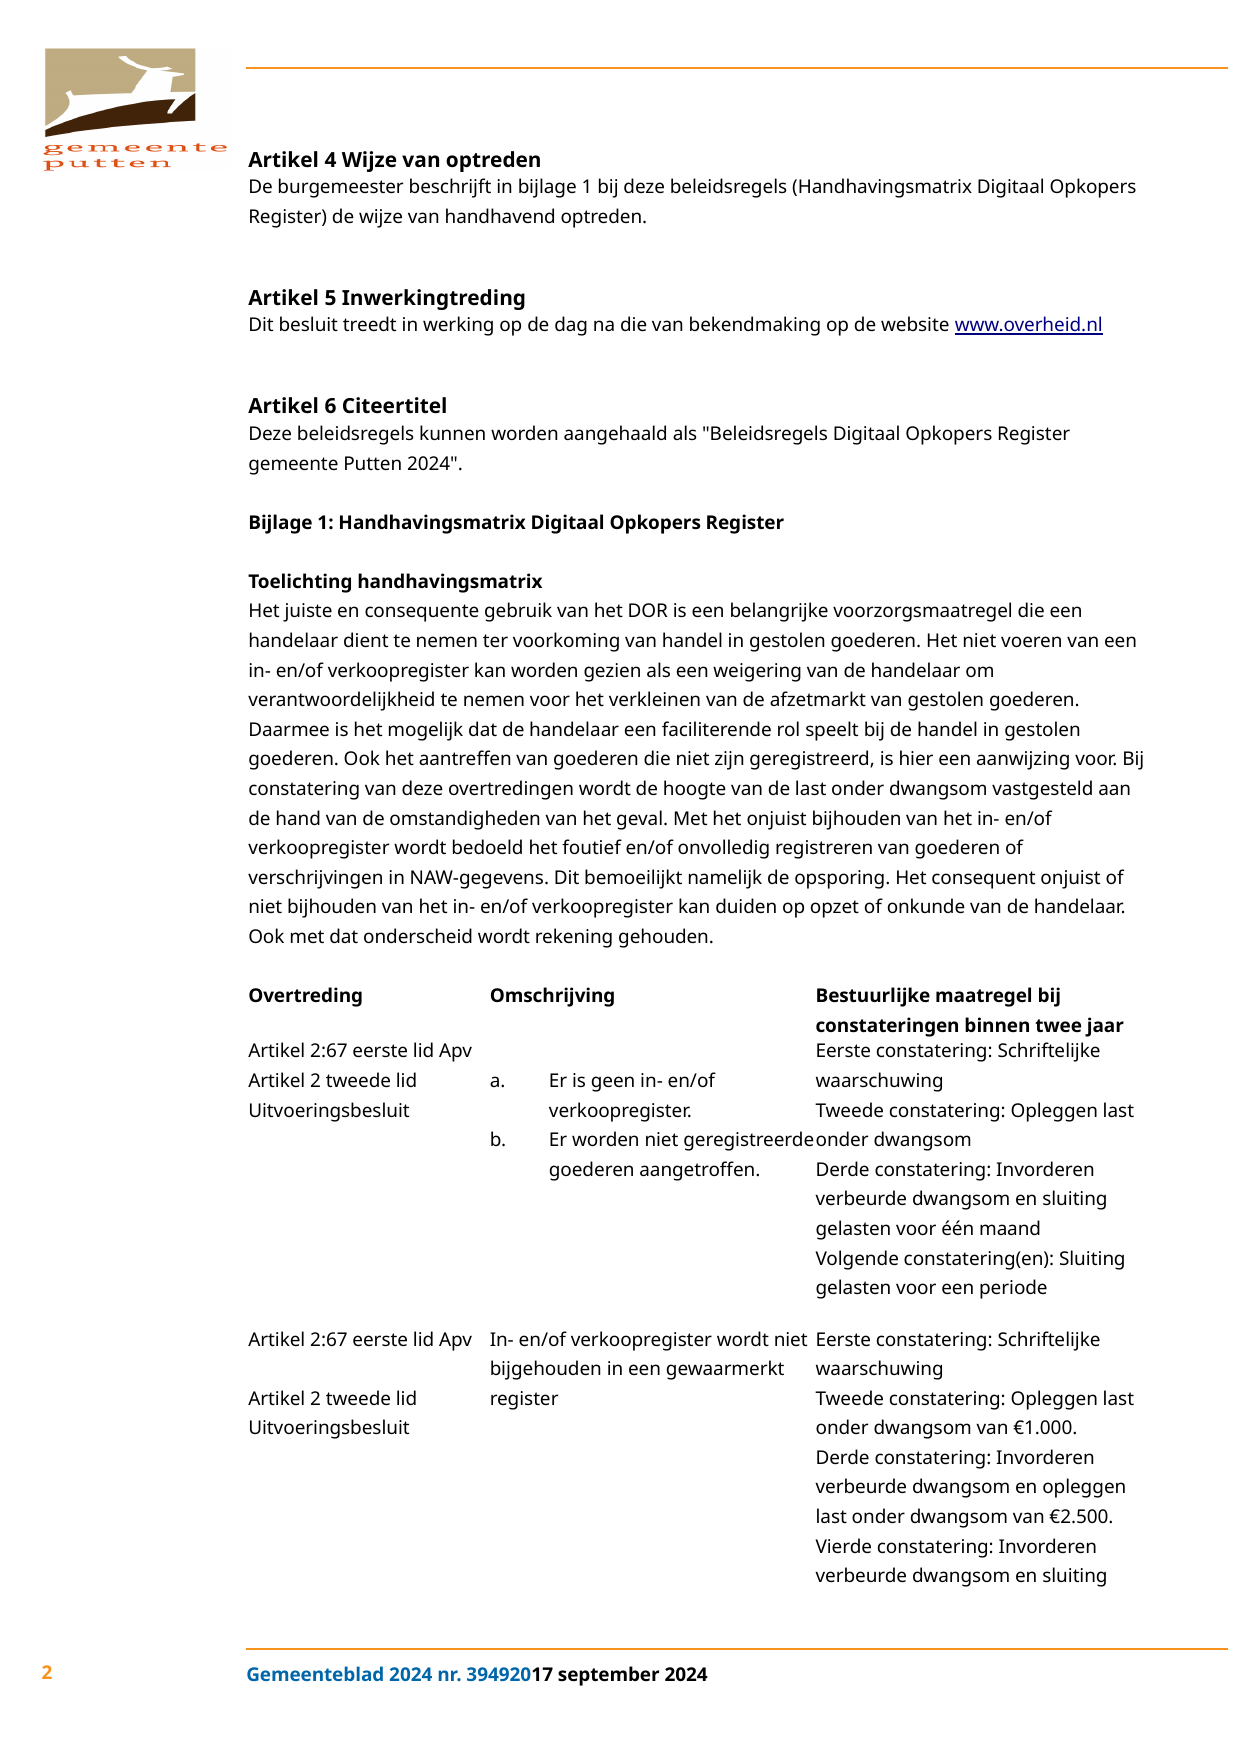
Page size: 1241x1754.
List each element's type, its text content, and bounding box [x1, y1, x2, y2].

text Bijlage 1: Handhavingsmatrix Digitaal Opkopers Register [248, 509, 1152, 534]
text De burgemeester beschrijft in bijlage 1 bij deze beleidsregels (Handhavingsmatrix Digitaal Opkopers Register) de wijze van handhavend optreden. [248, 174, 1152, 229]
table_cell [490, 1300, 815, 1326]
table_header Omschrijving [490, 982, 815, 1038]
text Dit besluit treedt in werking op de dag na die van bekendmaking op de website www.overheid.nl [248, 312, 1152, 337]
picture [41, 47, 231, 172]
table_cell Eerste constatering: Schriftelijke waarschuwing Tweede constatering: Opleggen last onder dwangsom Derde constatering: Invorderen verbeurde dwangsom en sluiting gelasten voor één maand Volgende constatering(en): Sluiting gelasten voor een periode [815, 1038, 1152, 1300]
table_cell Artikel 2:67 eerste lid Apv Artikel 2 tweede lid Uitvoeringsbesluit [248, 1038, 489, 1300]
text Artikel 6 Citeertitel [248, 392, 1152, 420]
table_cell [248, 1300, 489, 1326]
text Toelichting handhavingsmatrix [248, 568, 1152, 594]
text Artikel 4 Wijze van optreden [248, 145, 1152, 174]
table_header Overtreding [248, 982, 489, 1038]
text Het juiste en consequente gebruik van het DOR is een belangrijke voorzorgsmaatregel die een handelaar dient te nemen ter voorkoming van handel in gestolen goederen. Het niet voeren van een in- en/of verkoopregister kan worden gezien als een weigering van de handelaar om verantwoordelijkheid te nemen voor het verkleinen van de afzetmarkt van gestolen goederen. Daarmee is het mogelijk dat de handelaar een faciliterende rol speelt bij de handel in gestolen goederen. Ook het aantreffen van goederen die niet zijn geregistreerd, is hier een aanwijzing voor. Bij constatering van deze overtredingen wordt de hoogte van de last onder dwangsom vastgesteld aan de hand van de omstandigheden van het geval. Met het onjuist bijhouden van het in- en/of verkoopregister wordt bedoeld het foutief en/of onvolledig registreren van goederen of verschrijvingen in NAW-gegevens. Dit bemoeilijkt namelijk de opsporing. Het consequent onjuist of niet bijhouden van het in- en/of verkoopregister kan duiden op opzet of onkunde van de handelaar. Ook met dat onderscheid wordt rekening gehouden. [248, 598, 1152, 949]
table_cell Artikel 2:67 eerste lid Apv Artikel 2 tweede lid Uitvoeringsbesluit [248, 1326, 489, 1588]
table_cell Eerste constatering: Schriftelijke waarschuwing Tweede constatering: Opleggen last onder dwangsom van €1.000. Derde constatering: Invorderen verbeurde dwangsom en opleggen last onder dwangsom van €2.500. Vierde constatering: Invorderen verbeurde dwangsom en sluiting [815, 1326, 1152, 1588]
text Deze beleidsregels kunnen worden aangehaald als "Beleidsregels Digitaal Opkopers Register gemeente Putten 2024". [248, 420, 1152, 475]
table_cell Er is geen in- en/of verkoopregister. Er worden niet geregistreerde goederen aangetroffen. [490, 1038, 815, 1300]
table_header Bestuurlijke maatregel bij constateringen binnen twee jaar [815, 982, 1152, 1038]
table_cell In- en/of verkoopregister wordt niet bijgehouden in een gewaarmerkt register [490, 1326, 815, 1588]
table_cell [815, 1300, 1152, 1326]
text Artikel 5 Inwerkingtreding [248, 283, 1152, 312]
